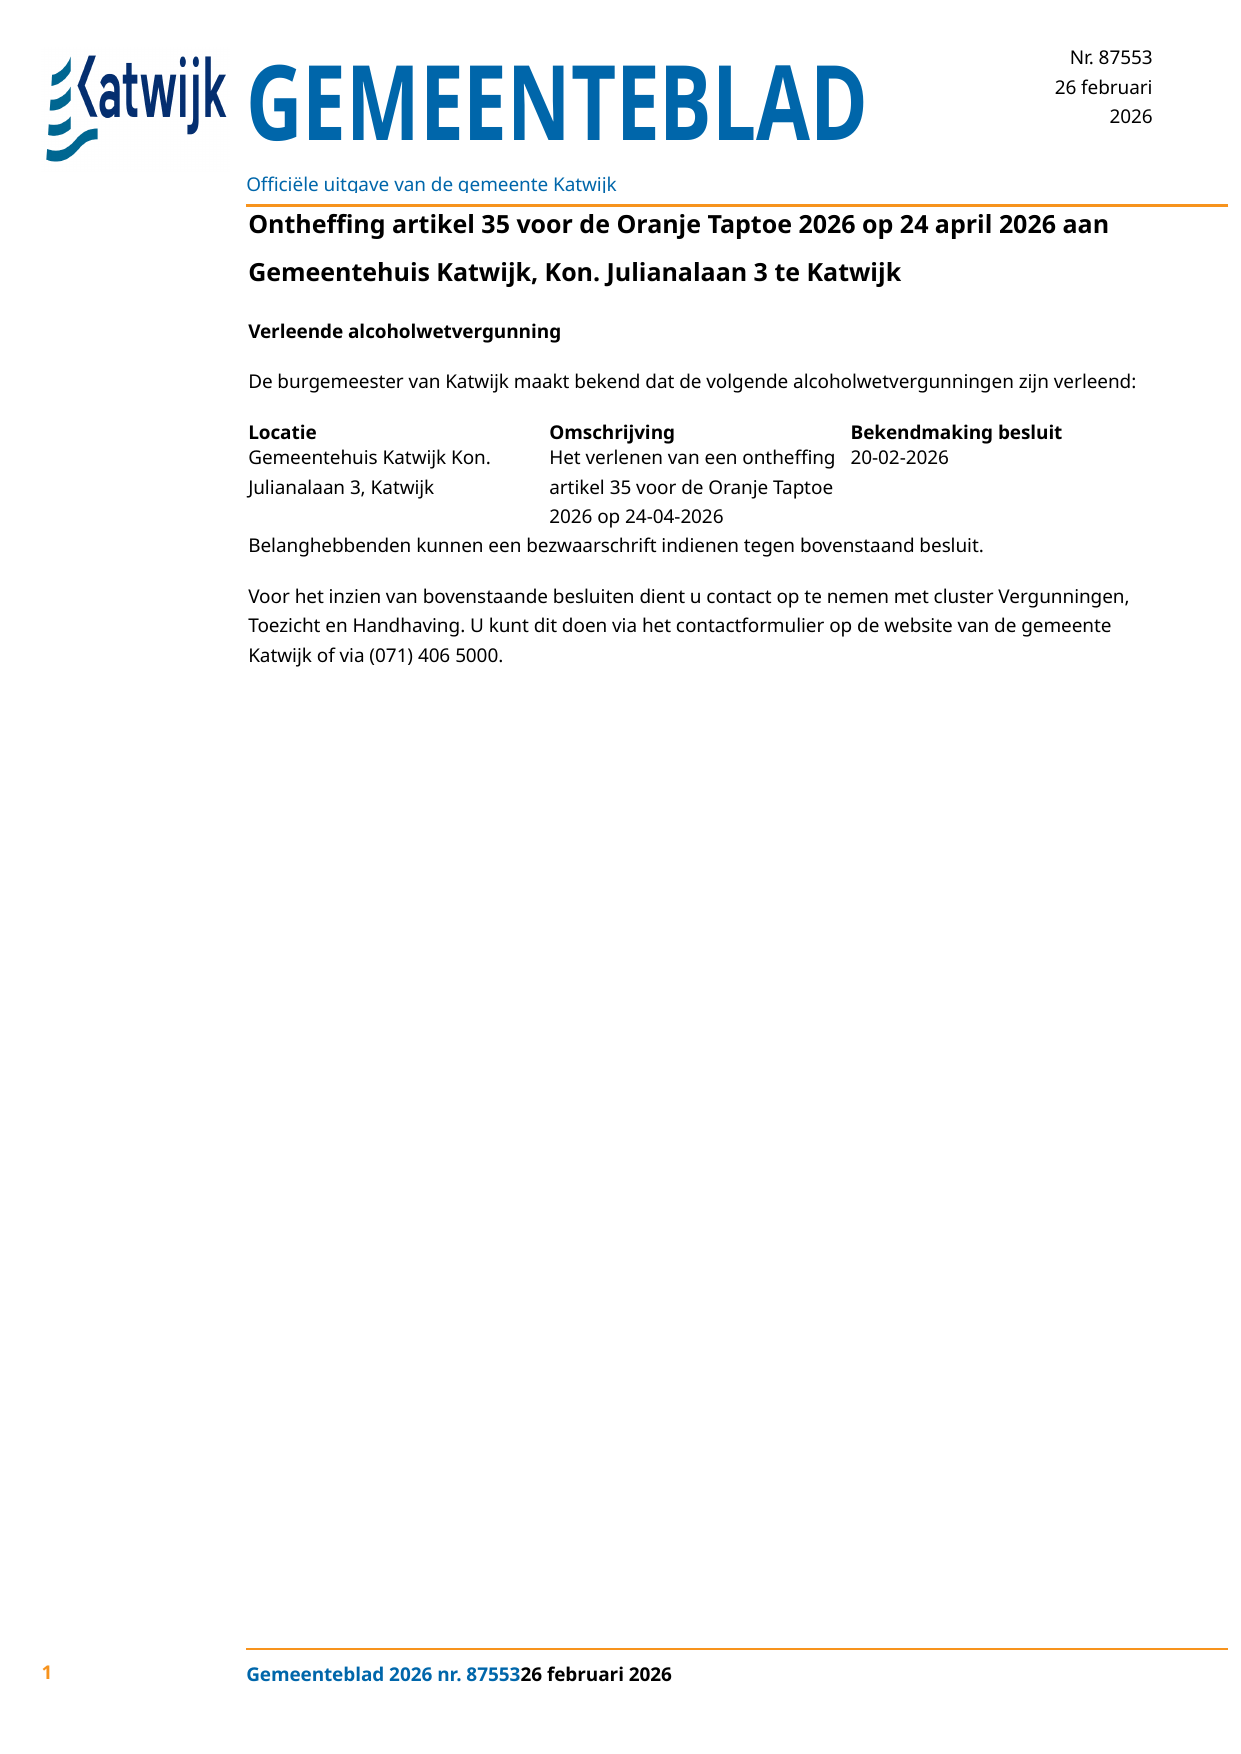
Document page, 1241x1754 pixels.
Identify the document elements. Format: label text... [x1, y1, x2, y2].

table_cell Gemeentehuis Katwijk Kon. Julianalaan 3, Katwijk [248, 445, 549, 529]
table_cell 20-02-2026 [850, 445, 1152, 529]
table_header Omschrijving [549, 419, 850, 444]
text Verleende alcoholwetvergunning [248, 318, 1152, 344]
picture [41, 47, 231, 172]
table_header Locatie [248, 419, 549, 444]
text Belanghebbenden kunnen een bezwaarschrift indienen tegen bovenstaand besluit. [248, 533, 1152, 558]
table_header Bekendmaking besluit [850, 419, 1152, 444]
text Ontheffing artikel 35 voor de Oranje Taptoe 2026 op 24 april 2026 aan Gemeentehuis Katwijk, Kon. Julianalaan 3 te Katwijk [248, 207, 1152, 288]
text De burgemeester van Katwijk maakt bekend dat de volgende alcoholwetvergunningen zijn verleend: [248, 368, 1152, 394]
text Voor het inzien van bovenstaande besluiten dient u contact op te nemen met cluster Vergunningen, Toezicht en Handhaving. U kunt dit doen via het contactformulier op de website van de gemeente Katwijk of via (071) 406 5000. [248, 583, 1152, 668]
table_cell Het verlenen van een ontheffing artikel 35 voor de Oranje Taptoe 2026 op 24-04-2026 [549, 445, 850, 529]
